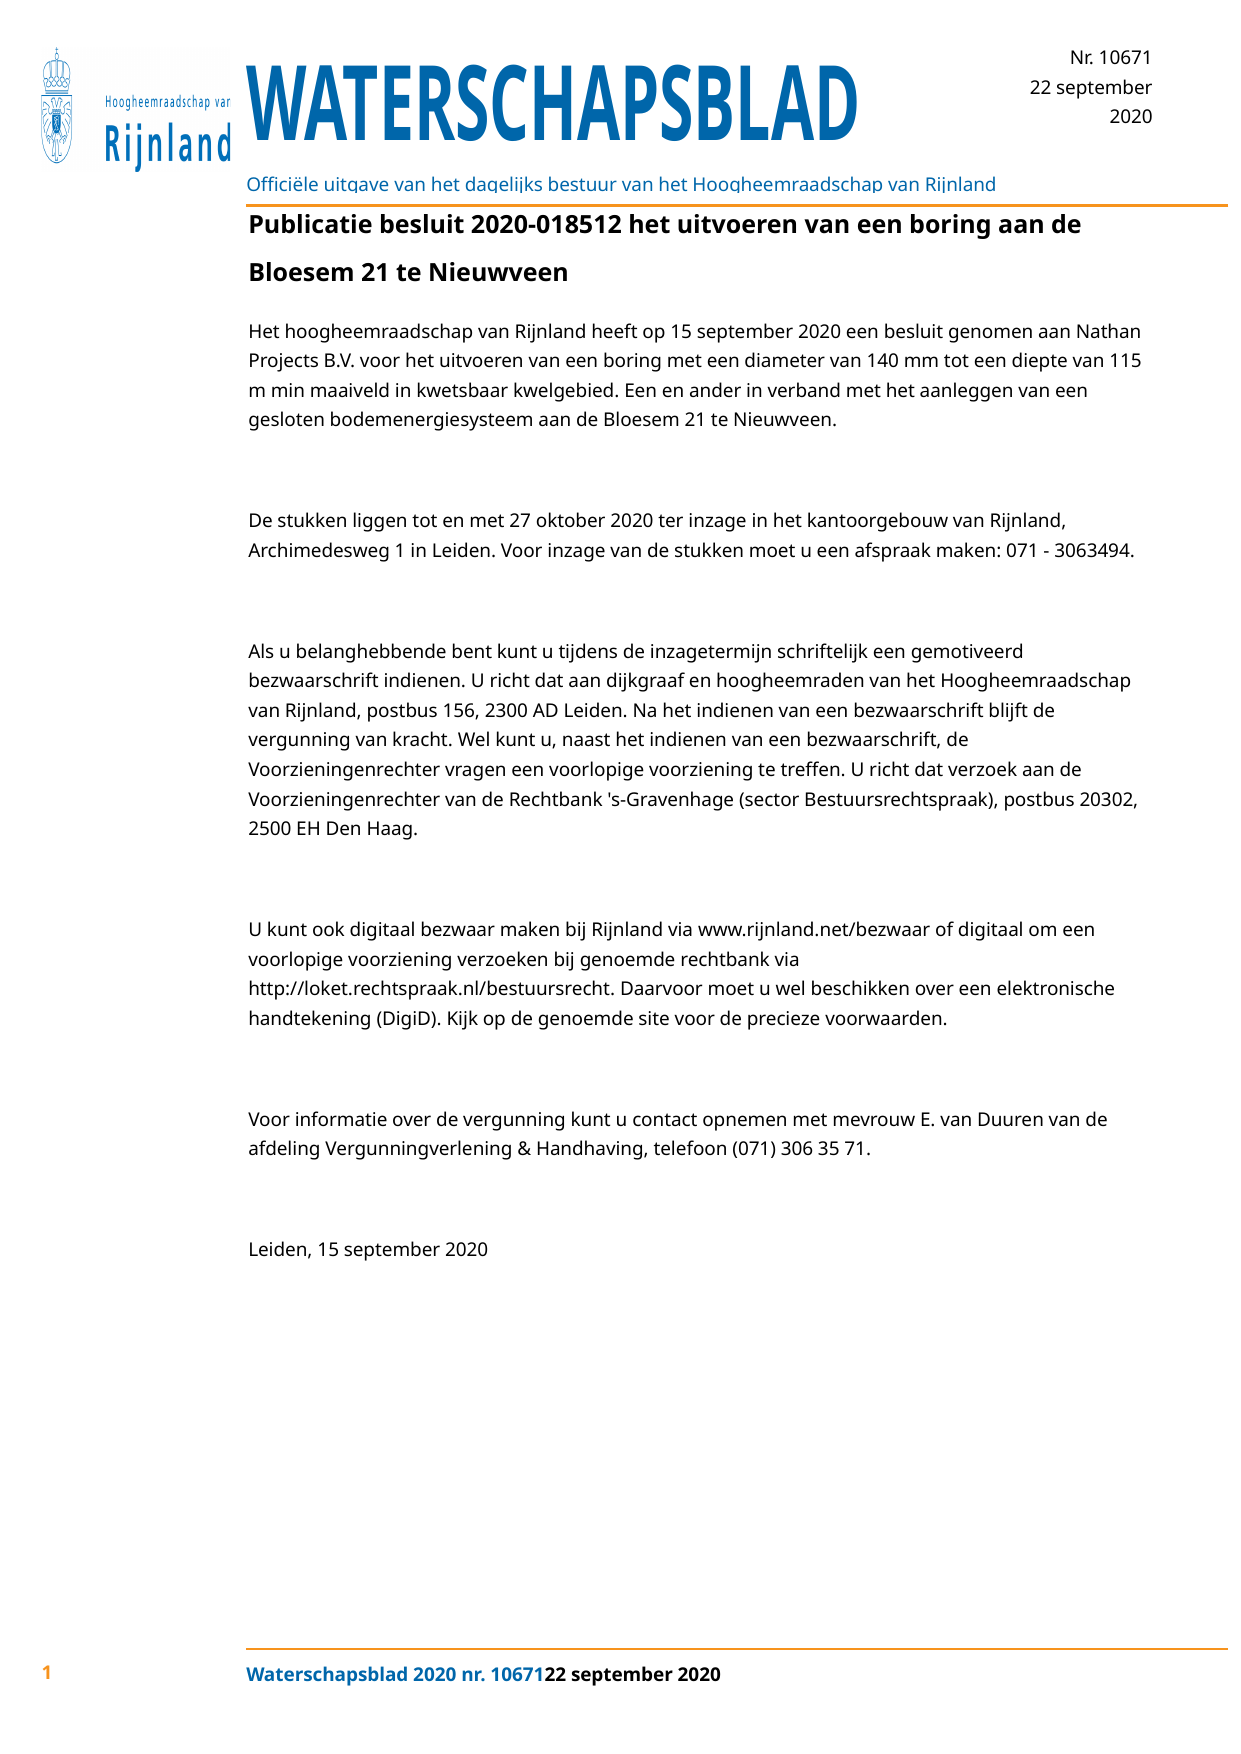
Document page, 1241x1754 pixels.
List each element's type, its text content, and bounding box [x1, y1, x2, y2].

text Het hoogheemraadschap van Rijnland heeft op 15 september 2020 een besluit genomen aan Nathan Projects B.V. voor het uitvoeren van een boring met een diameter van 140 mm tot een diepte van 115 m min maaiveld in kwetsbaar kwelgebied. Een en ander in verband met het aanleggen van een gesloten bodemenergiesysteem aan de Bloesem 21 te Nieuwveen. [248, 318, 1152, 432]
text U kunt ook digitaal bezwaar maken bij Rijnland via www.rijnland.net/bezwaar of digitaal om een voorlopige voorziening verzoeken bij genoemde rechtbank via http://loket.rechtspraak.nl/bestuursrecht. Daarvoor moet u wel beschikken over een elektronische handtekening (DigiD). Kijk op de genoemde site voor de precieze voorwaarden. [248, 916, 1152, 1031]
text Publicatie besluit 2020-018512 het uitvoeren van een boring aan de Bloesem 21 te Nieuwveen [248, 207, 1152, 288]
text De stukken liggen tot en met 27 oktober 2020 ter inzage in het kantoorgebouw van Rijnland, Archimedesweg 1 in Leiden. Voor inzage van de stukken moet u een afspraak maken: 071 - 3063494. [248, 507, 1152, 563]
picture [41, 47, 231, 172]
text Als u belanghebbende bent kunt u tijdens de inzagetermijn schriftelijk een gemotiveerd bezwaarschrift indienen. U richt dat aan dijkgraaf en hoogheemraden van het Hoogheemraadschap van Rijnland, postbus 156, 2300 AD Leiden. Na het indienen van een bezwaarschrift blijft de vergunning van kracht. Wel kunt u, naast het indienen van een bezwaarschrift, de Voorzieningenrechter vragen een voorlopige voorziening te treffen. U richt dat verzoek aan de Voorzieningenrechter van de Rechtbank 's-Gravenhage (sector Bestuursrechtspraak), postbus 20302, 2500 EH Den Haag. [248, 638, 1152, 841]
text Leiden, 15 september 2020 [248, 1236, 1152, 1262]
text Voor informatie over de vergunning kunt u contact opnemen met mevrouw E. van Duuren van de afdeling Vergunningverlening & Handhaving, telefoon (071) 306 35 71. [248, 1106, 1152, 1161]
